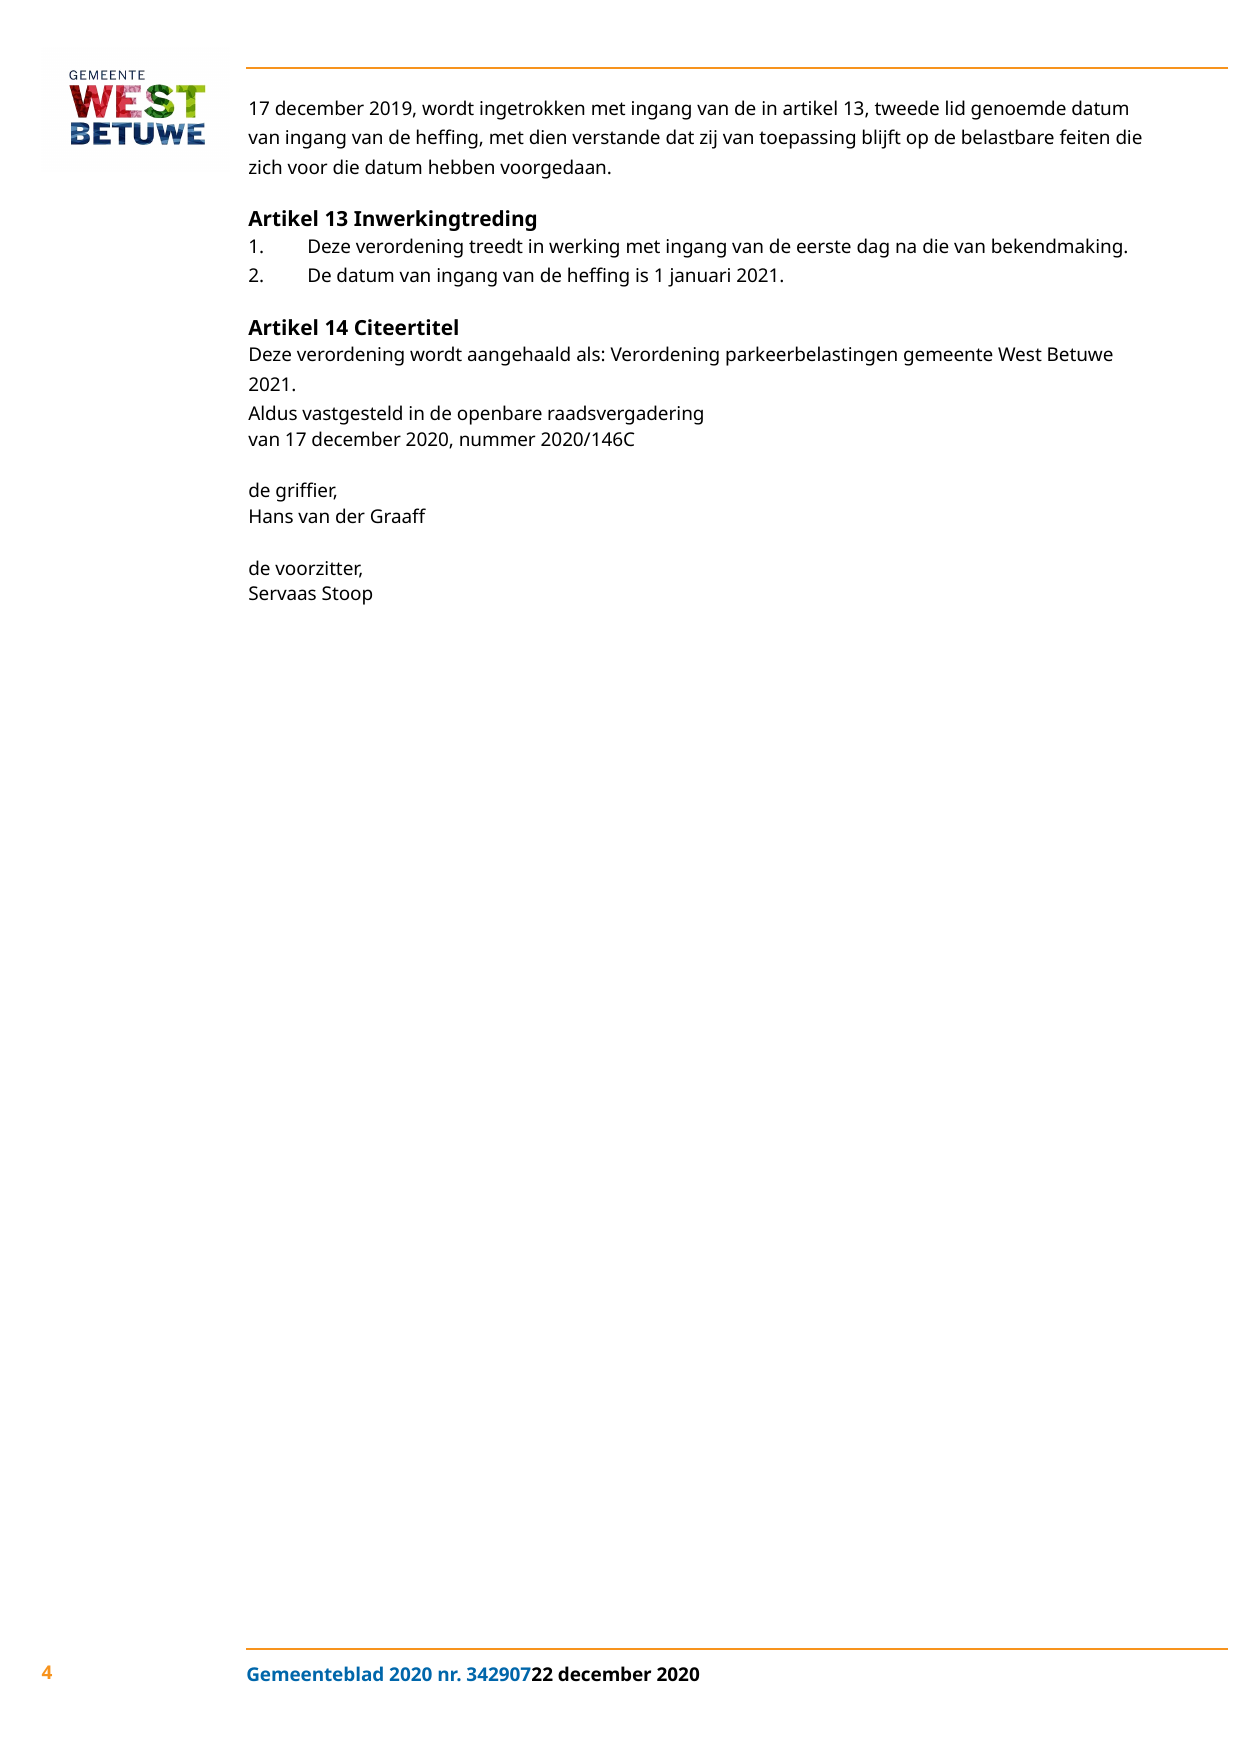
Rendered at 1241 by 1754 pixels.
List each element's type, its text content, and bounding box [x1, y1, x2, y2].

text Deze verordening wordt aangehaald als: Verordening parkeerbelastingen gemeente West Betuwe 2021. [248, 341, 1152, 397]
list De datum van ingang van de heffing is 1 januari 2021. [248, 262, 1152, 288]
text de griffier, [248, 478, 1152, 503]
text de voorzitter, [248, 555, 1152, 581]
text van 17 december 2020, nummer 2020/146C [248, 426, 1152, 452]
picture [41, 47, 231, 172]
text Aldus vastgesteld in de openbare raadsvergadering [248, 400, 1152, 426]
list Deze verordening treedt in werking met ingang van de eerste dag na die van bekendmaking. [248, 233, 1152, 258]
text Artikel 14 Citeertitel [248, 313, 1152, 341]
text Servaas Stoop [248, 581, 1152, 606]
text 17 december 2019, wordt ingetrokken met ingang van de in artikel 13, tweede lid genoemde datum van ingang van de heffing, met dien verstande dat zij van toepassing blijft op de belastbare feiten die zich voor die datum hebben voorgedaan. [248, 95, 1152, 180]
text Hans van der Graaff [248, 503, 1152, 529]
text Artikel 13 Inwerkingtreding [248, 204, 1152, 233]
